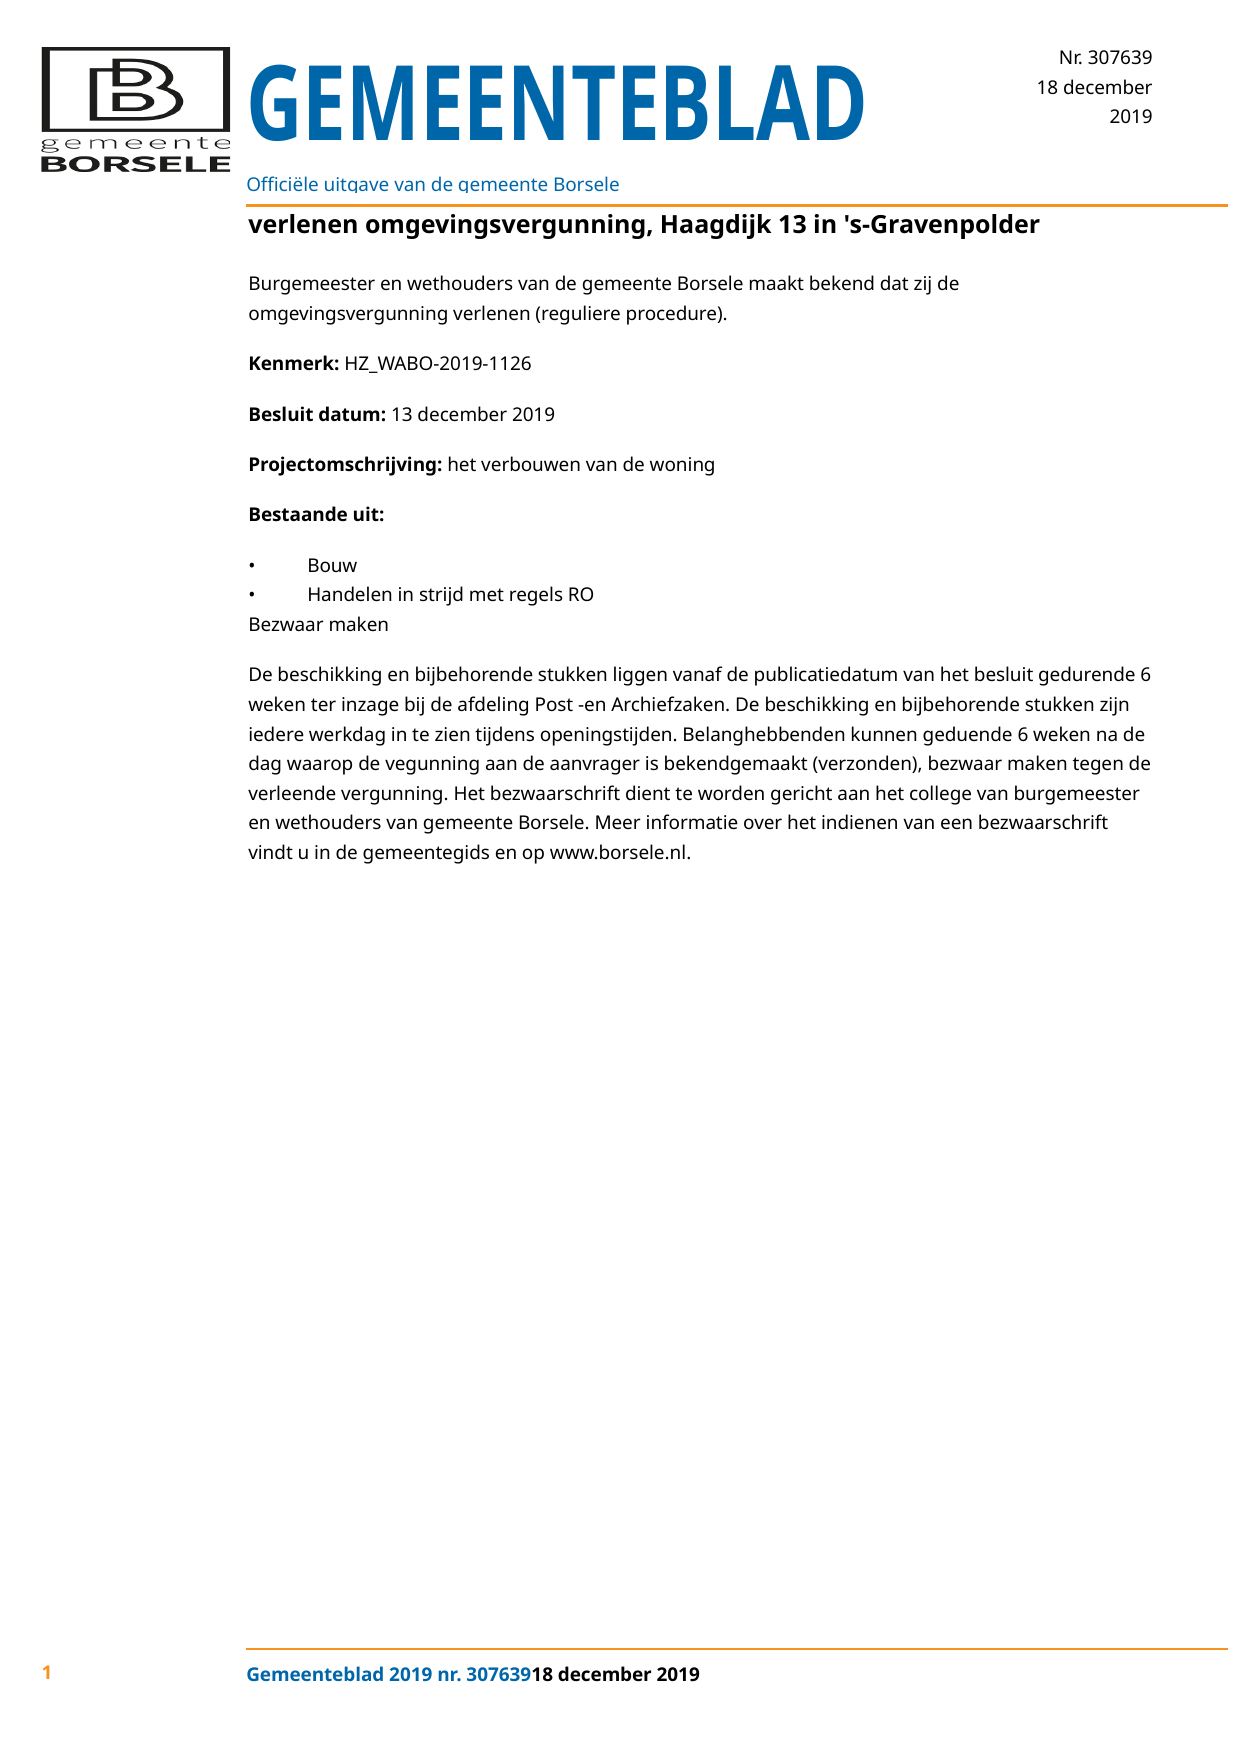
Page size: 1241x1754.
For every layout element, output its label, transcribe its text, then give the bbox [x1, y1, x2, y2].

text Burgemeester en wethouders van de gemeente Borsele maakt bekend dat zij de omgevingsvergunning verlenen (reguliere procedure). [248, 270, 1152, 326]
text Besluit datum: 13 december 2019 [248, 401, 1152, 426]
text verlenen omgevingsvergunning, Haagdijk 13 in 's-Gravenpolder [248, 207, 1152, 241]
picture [41, 47, 231, 172]
text Bezwaar maken [248, 611, 1152, 637]
list Handelen in strijd met regels RO [248, 582, 1152, 607]
text Projectomschrijving: het verbouwen van de woning [248, 451, 1152, 477]
list Bouw [248, 552, 1152, 578]
text Bestaande uit: [248, 502, 1152, 527]
text De beschikking en bijbehorende stukken liggen vanaf de publicatiedatum van het besluit gedurende 6 weken ter inzage bij de afdeling Post -en Archiefzaken. De beschikking en bijbehorende stukken zijn iedere werkdag in te zien tijdens openingstijden. Belanghebbenden kunnen geduende 6 weken na de dag waarop de vegunning aan de aanvrager is bekendgemaakt (verzonden), bezwaar maken tegen de verleende vergunning. Het bezwaarschrift dient te worden gericht aan het college van burgemeester en wethouders van gemeente Borsele. Meer informatie over het indienen van een bezwaarschrift vindt u in de gemeentegids en op www.borsele.nl. [248, 662, 1152, 865]
text Kenmerk: HZ_WABO-2019-1126 [248, 350, 1152, 376]
